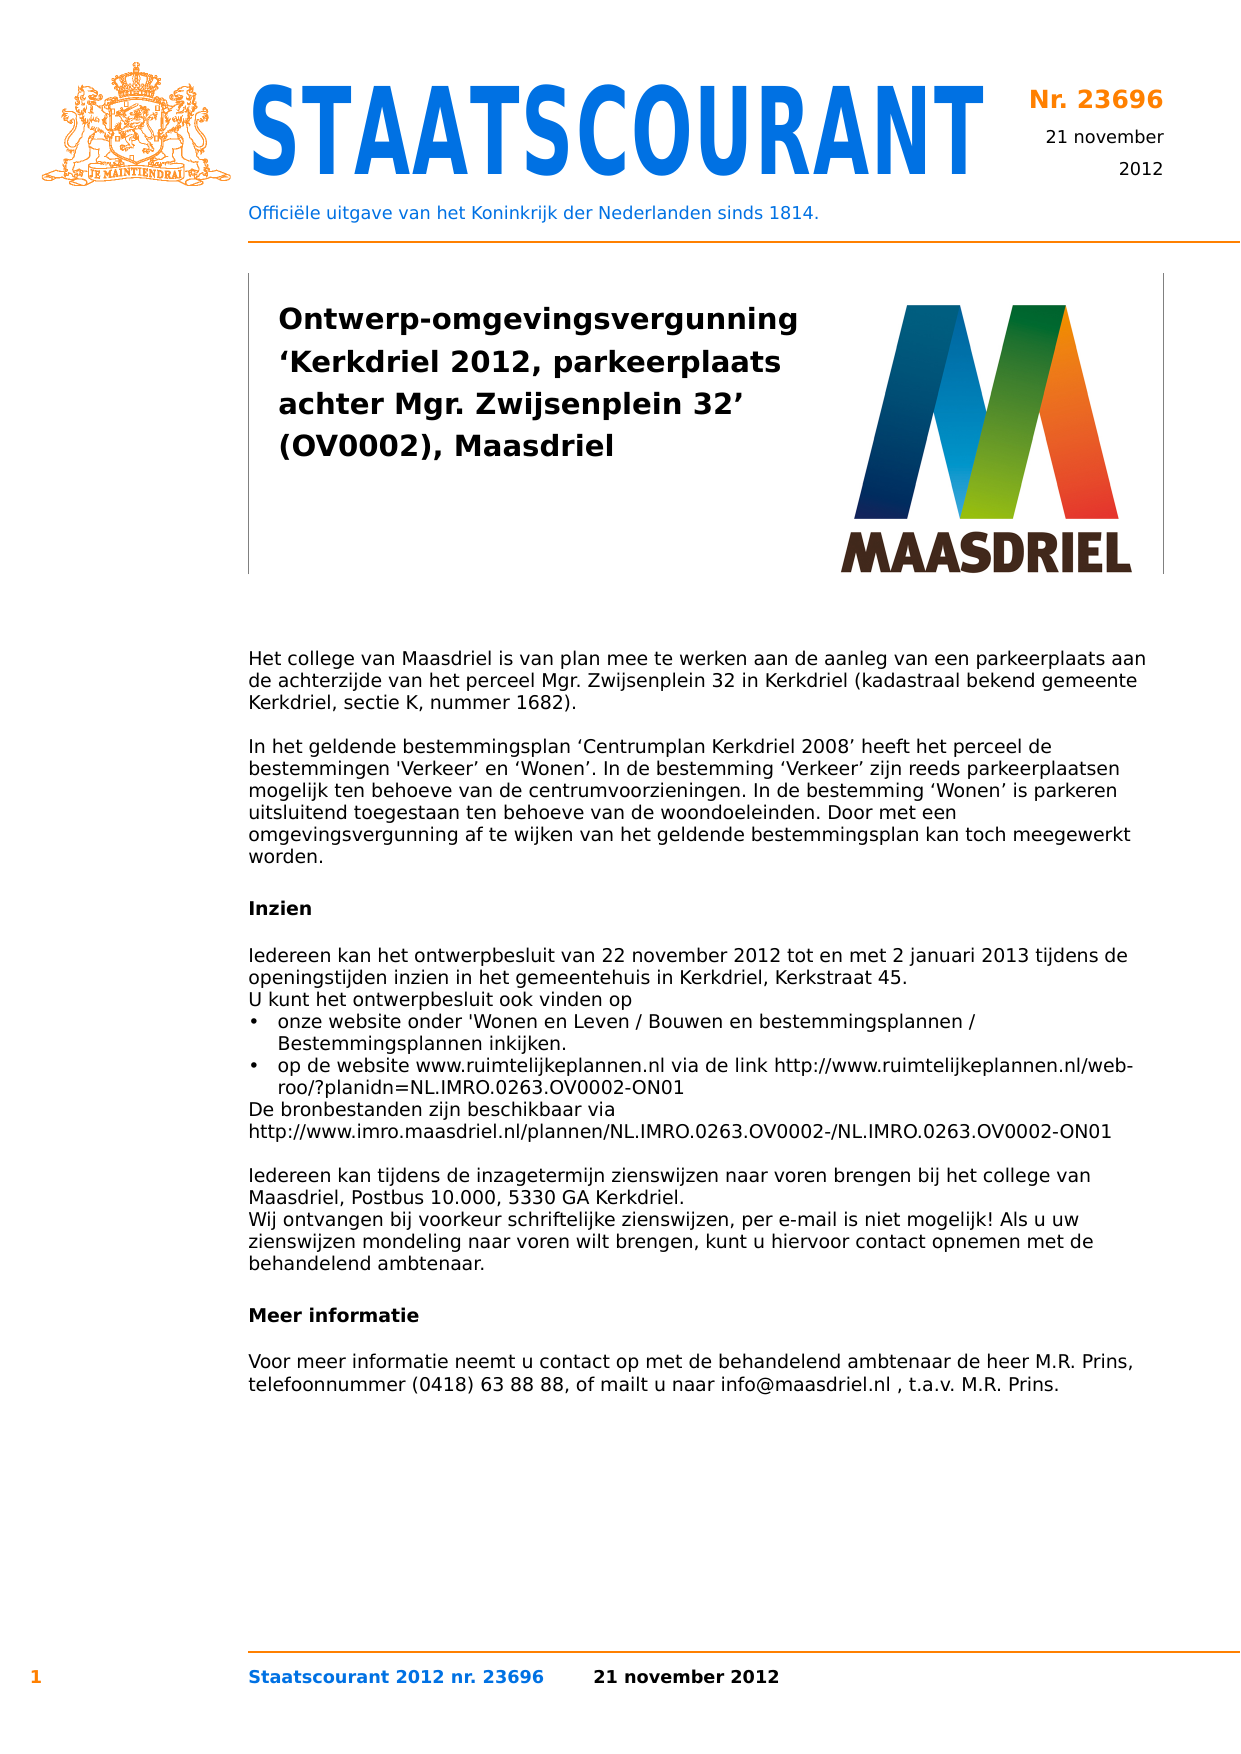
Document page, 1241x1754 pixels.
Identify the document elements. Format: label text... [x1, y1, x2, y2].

subtitle Inzien [248, 898, 1163, 920]
text In het geldende bestemmingsplan ‘Centrumplan Kerkdriel 2008’ heeft het perceel de bestemmingen 'Verkeer’ en ‘Wonen’. In de bestemming ‘Verkeer’ zijn reeds parkeerplaatsen mogelijk ten behoeve van de centrumvoorzieningen. In de bestemming ‘Wonen’ is parkeren uitsluitend toegestaan ten behoeve van de woondoeleinden. Door met een omgevingsvergunning af te wijken van het geldende bestemmingsplan kan toch meegewerkt worden. [248, 736, 1163, 868]
picture [838, 302, 1134, 575]
table_header [25, 62, 248, 241]
table_header Nr. 23696 [998, 62, 1240, 121]
text Iedereen kan tijdens de inzagetermijn zienswijzen naar voren brengen bij het college van Maasdriel, Postbus 10.000, 5330 GA Kerkdriel. [248, 1164, 1163, 1208]
table_cell 21 november [998, 121, 1240, 153]
text Wij ontvangen bij voorkeur schriftelijke zienswijzen, per e-mail is niet mogelijk! Als u uw zienswijzen mondeling naar voren wilt brengen, kunt u hiervoor contact opnemen met de behandelend ambtenaar. [248, 1208, 1163, 1274]
text Voor meer informatie neemt u contact op met de behandelend ambtenaar de heer M.R. Prins, telefoonnummer (0418) 63 88 88, of mailt u naar info@maasdriel.nl , t.a.v. M.R. Prins. [248, 1351, 1163, 1395]
table_cell 2012 [998, 153, 1240, 203]
text Iedereen kan het ontwerpbesluit van 22 november 2012 tot en met 2 januari 2013 tijdens de openingstijden inzien in het gemeentehuis in Kerkdriel, Kerkstraat 45. [248, 945, 1163, 989]
text • op de website www.ruimtelijkeplannen.nl via de link http://www.ruimtelijkeplannen.nl/web-roo/?planidn=NL.IMRO.0263.OV0002-ON01 [248, 1055, 1163, 1099]
table_header STAATSCOURANT [248, 62, 998, 203]
text Het college van Maasdriel is van plan mee te werken aan de aanleg van een parkeerplaats aan de achterzijde van het perceel Mgr. Zwijsenplein 32 in Kerkdriel (kadastraal bekend gemeente Kerkdriel, sectie K, nummer 1682). [248, 648, 1163, 714]
table_cell Officiële uitgave van het Koninkrijk der Nederlanden sinds 1814. [248, 203, 1240, 241]
text U kunt het ontwerpbesluit ook vinden op [248, 989, 1163, 1011]
subtitle Meer informatie [248, 1304, 1163, 1326]
text De bronbestanden zijn beschikbaar via http://www.imro.maasdriel.nl/plannen/NL.IMRO.0263.OV0002-/NL.IMRO.0263.OV0002-ON01 [248, 1099, 1163, 1143]
picture [41, 62, 231, 186]
subtitle Ontwerp-omgevingsvergunning ‘Kerkdriel 2012, parkeerplaats achter Mgr. Zwijsenplein 32’ (OV0002), Maasdriel [249, 273, 1163, 574]
text • onze website onder 'Wonen en Leven / Bouwen en bestemmingsplannen / Bestemmingsplannen inkijken. [248, 1011, 1163, 1055]
